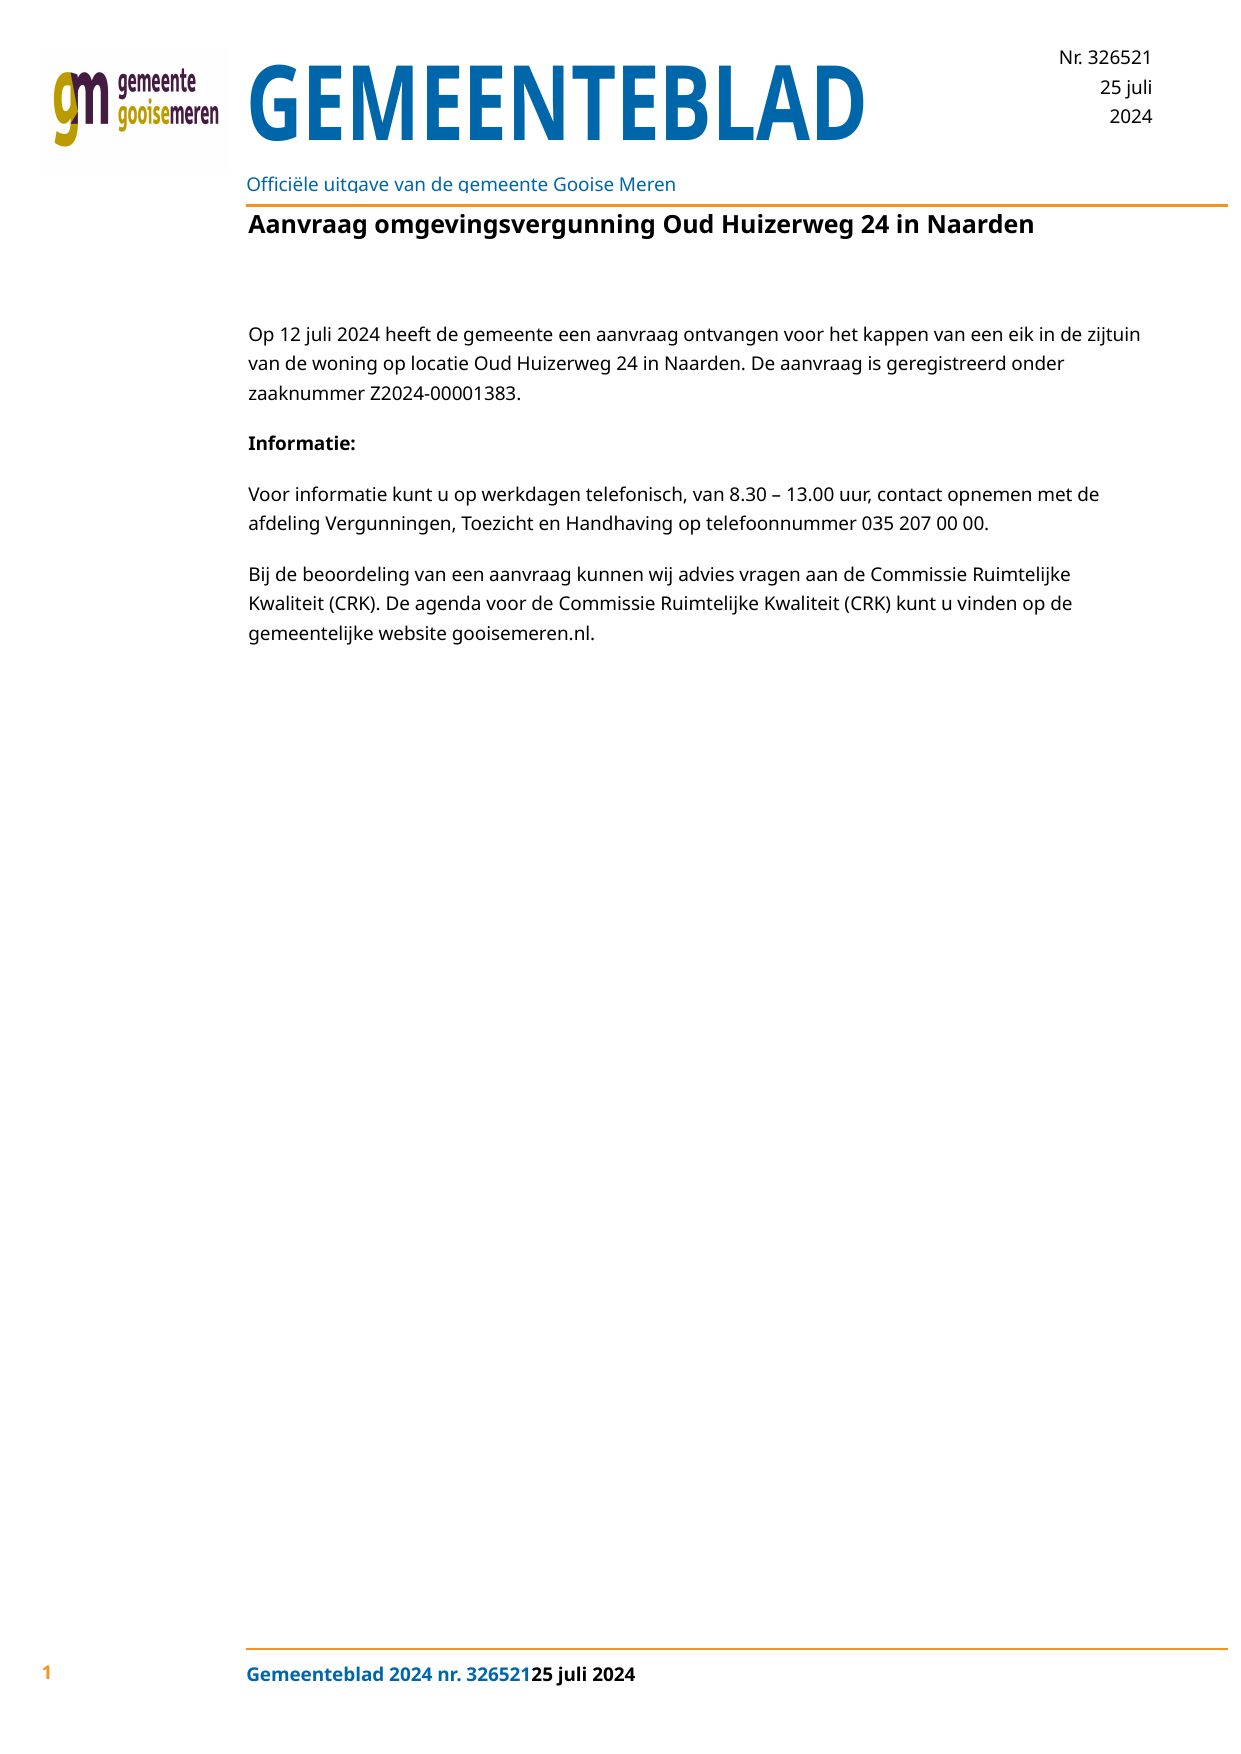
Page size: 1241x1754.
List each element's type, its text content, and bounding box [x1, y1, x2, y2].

text Voor informatie kunt u op werkdagen telefonisch, van 8.30 – 13.00 uur, contact opnemen met de afdeling Vergunningen, Toezicht en Handhaving op telefoonnummer 035 207 00 00. [248, 481, 1152, 536]
text Bij de beoordeling van een aanvraag kunnen wij advies vragen aan de Commissie Ruimtelijke Kwaliteit (CRK). De agenda voor de Commissie Ruimtelijke Kwaliteit (CRK) kunt u vinden op de gemeentelijke website gooisemeren.nl. [248, 561, 1152, 646]
text Aanvraag omgevingsvergunning Oud Huizerweg 24 in Naarden [248, 207, 1152, 241]
picture [41, 47, 231, 172]
text Informatie: [248, 430, 1152, 456]
text Op 12 juli 2024 heeft de gemeente een aanvraag ontvangen voor het kappen van een eik in de zijtuin van de woning op locatie Oud Huizerweg 24 in Naarden. De aanvraag is geregistreerd onder zaaknummer Z2024-00001383. [248, 321, 1152, 406]
